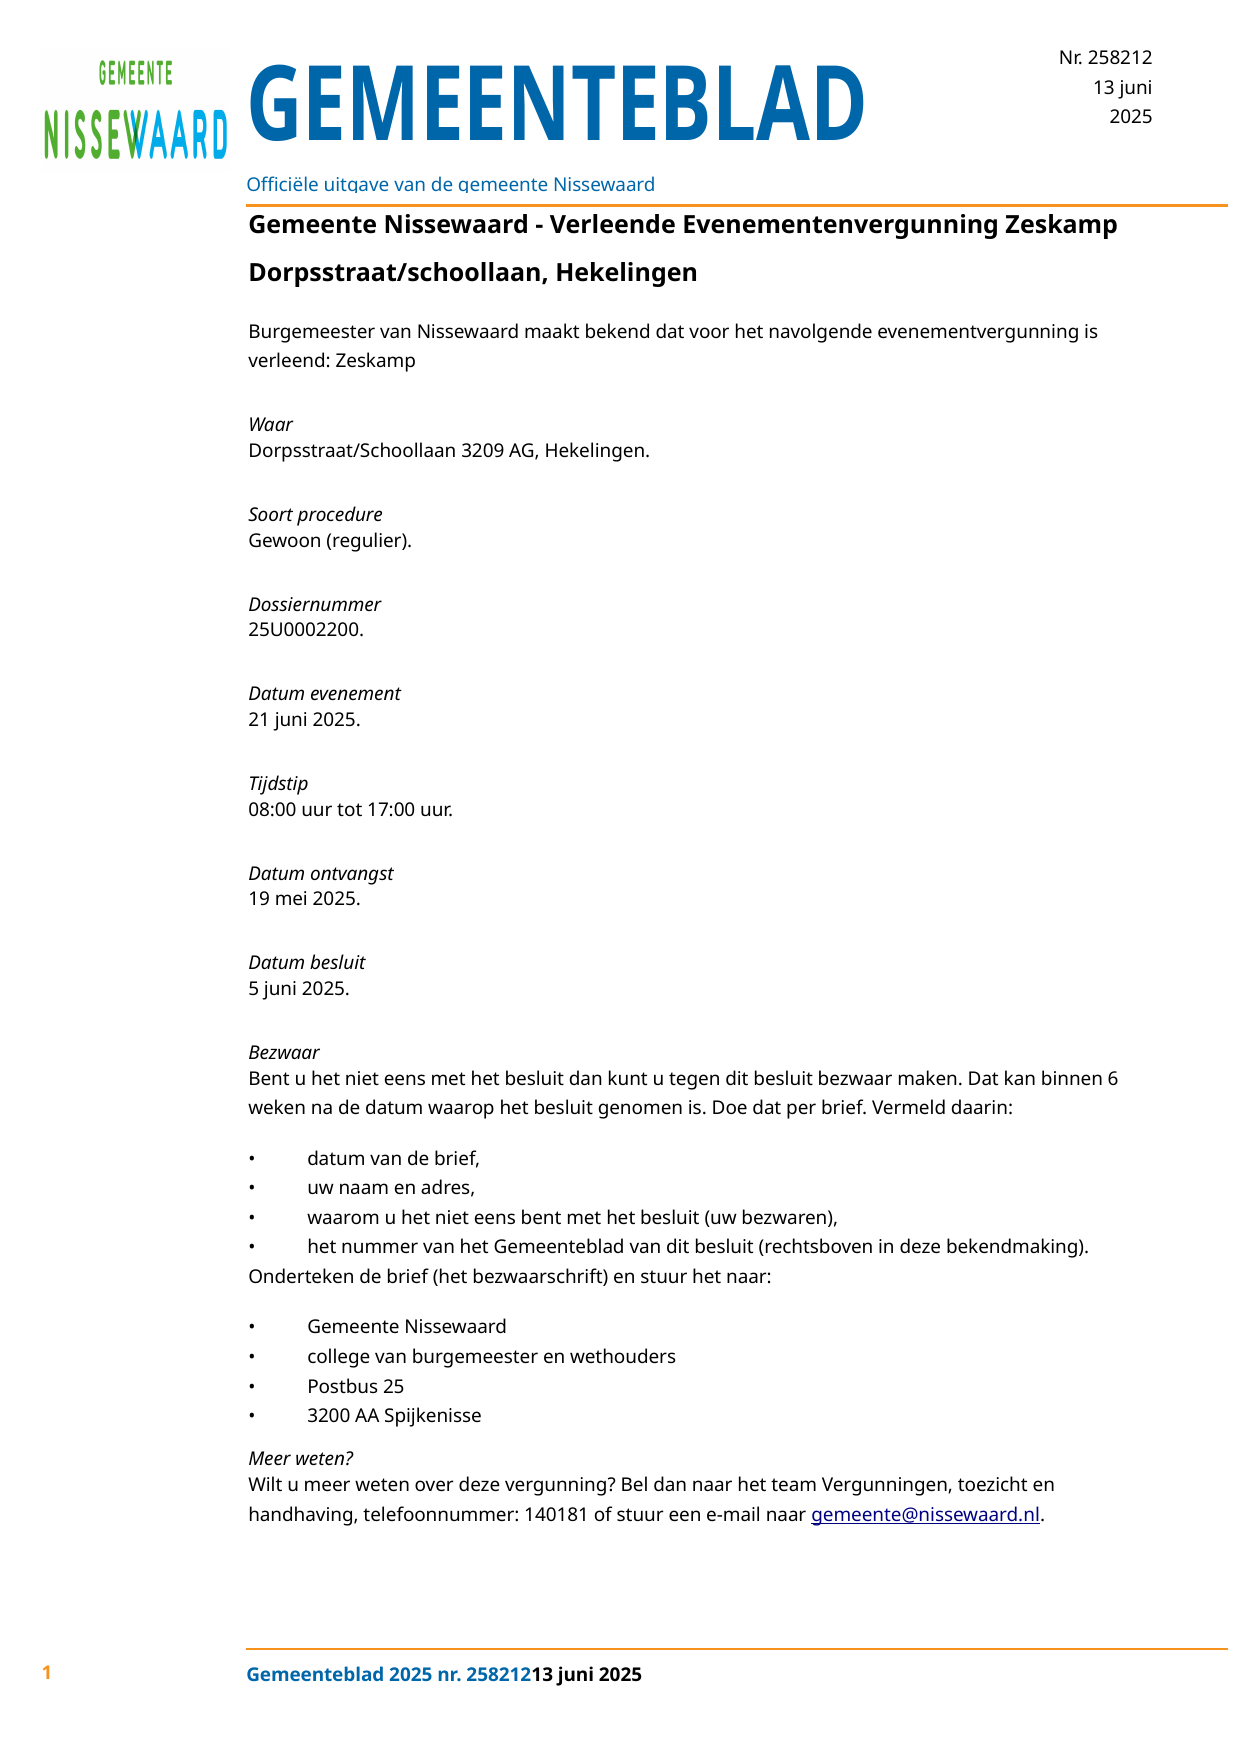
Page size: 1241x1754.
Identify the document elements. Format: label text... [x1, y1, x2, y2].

text Datum evenement [248, 681, 1152, 706]
list het nummer van het Gemeenteblad van dit besluit (rechtsboven in deze bekendmaking). [248, 1234, 1152, 1259]
text 25U0002200. [248, 617, 1152, 642]
text Dorpsstraat/Schoollaan 3209 AG, Hekelingen. [248, 437, 1152, 463]
text 5 juni 2025. [248, 975, 1152, 1001]
text Bent u het niet eens met het besluit dan kunt u tegen dit besluit bezwaar maken. Dat kan binnen 6 weken na de datum waarop het besluit genomen is. Doe dat per brief. Vermeld daarin: [248, 1065, 1152, 1120]
text 08:00 uur tot 17:00 uur. [248, 796, 1152, 822]
list 3200 AA Spijkenisse [248, 1402, 1152, 1428]
text Soort procedure [248, 501, 1152, 527]
text 19 mei 2025. [248, 886, 1152, 911]
text Datum ontvangst [248, 860, 1152, 886]
text Datum besluit [248, 949, 1152, 975]
list uw naam en adres, [248, 1174, 1152, 1200]
text Gemeente Nissewaard - Verleende Evenementenvergunning Zeskamp Dorpsstraat/schoollaan, Hekelingen [248, 207, 1152, 288]
text Dossiernummer [248, 591, 1152, 617]
text Tijdstip [248, 770, 1152, 796]
list Gemeente Nissewaard [248, 1314, 1152, 1339]
text Meer weten? [248, 1446, 1152, 1471]
list Postbus 25 [248, 1373, 1152, 1399]
list waarom u het niet eens bent met het besluit (uw bezwaren), [248, 1204, 1152, 1230]
list datum van de brief, [248, 1145, 1152, 1171]
text Wilt u meer weten over deze vergunning? Bel dan naar het team Vergunningen, toezicht en handhaving, telefoonnummer: 140181 of stuur een e-mail naar gemeente@nissewaard.nl. [248, 1471, 1152, 1527]
picture [41, 47, 231, 172]
text Gewoon (regulier). [248, 527, 1152, 553]
text Bezwaar [248, 1039, 1152, 1065]
text Waar [248, 411, 1152, 437]
text 21 juni 2025. [248, 706, 1152, 732]
text Onderteken de brief (het bezwaarschrift) en stuur het naar: [248, 1263, 1152, 1289]
list college van burgemeester en wethouders [248, 1343, 1152, 1369]
text Burgemeester van Nissewaard maakt bekend dat voor het navolgende evenementvergunning is verleend: Zeskamp [248, 318, 1152, 373]
